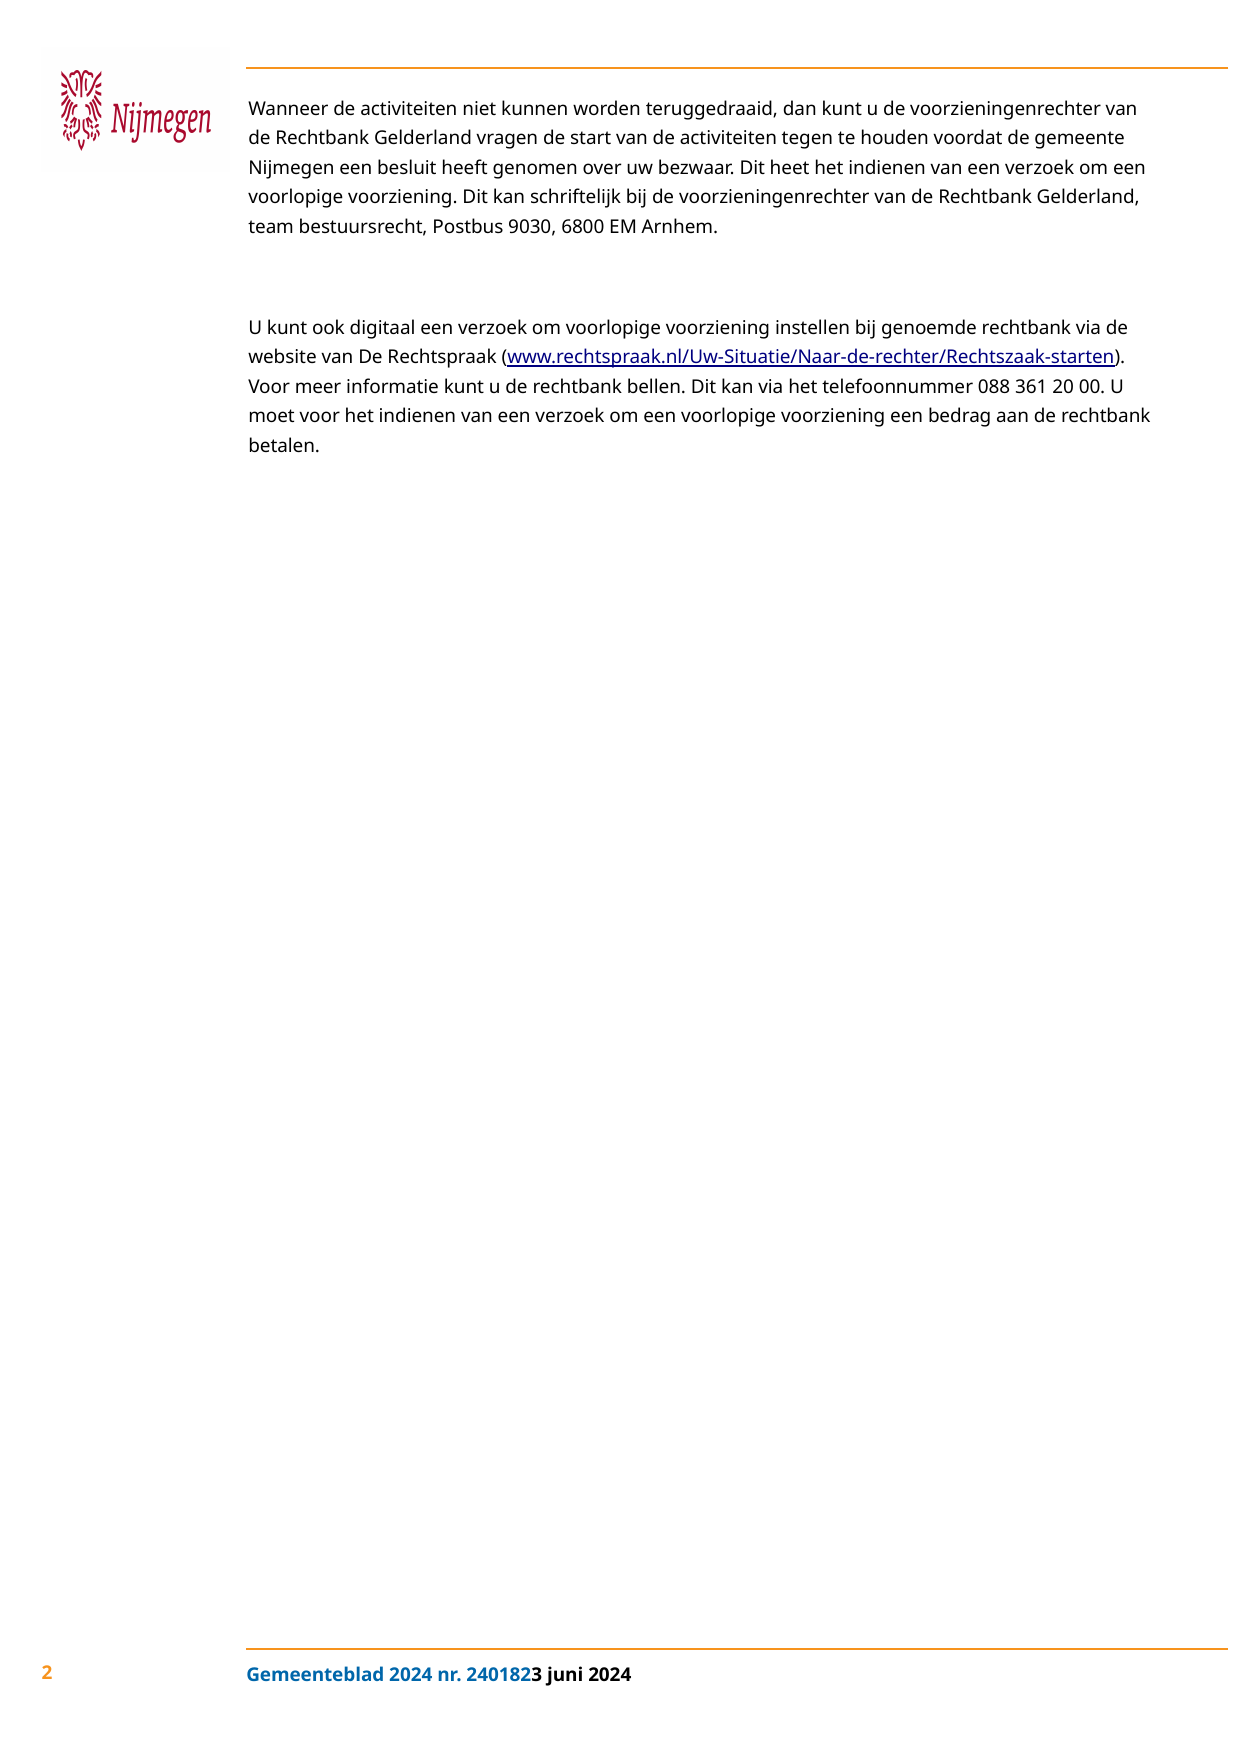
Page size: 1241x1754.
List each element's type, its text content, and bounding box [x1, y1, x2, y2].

text Wanneer de activiteiten niet kunnen worden teruggedraaid, dan kunt u de voorzieningenrechter van de Rechtbank Gelderland vragen de start van de activiteiten tegen te houden voordat de gemeente Nijmegen een besluit heeft genomen over uw bezwaar. Dit heet het indienen van een verzoek om een voorlopige voorziening. Dit kan schriftelijk bij de voorzieningenrechter van de Rechtbank Gelderland, team bestuursrecht, Postbus 9030, 6800 EM Arnhem. [248, 95, 1152, 239]
picture [41, 47, 231, 172]
text U kunt ook digitaal een verzoek om voorlopige voorziening instellen bij genoemde rechtbank via de website van De Rechtspraak (www.rechtspraak.nl/Uw-Situatie/Naar-de-rechter/Rechtszaak-starten). Voor meer informatie kunt u de rechtbank bellen. Dit kan via het telefoonnummer 088 361 20 00. U moet voor het indienen van een verzoek om een voorlopige voorziening een bedrag aan de rechtbank betalen. [248, 314, 1152, 458]
